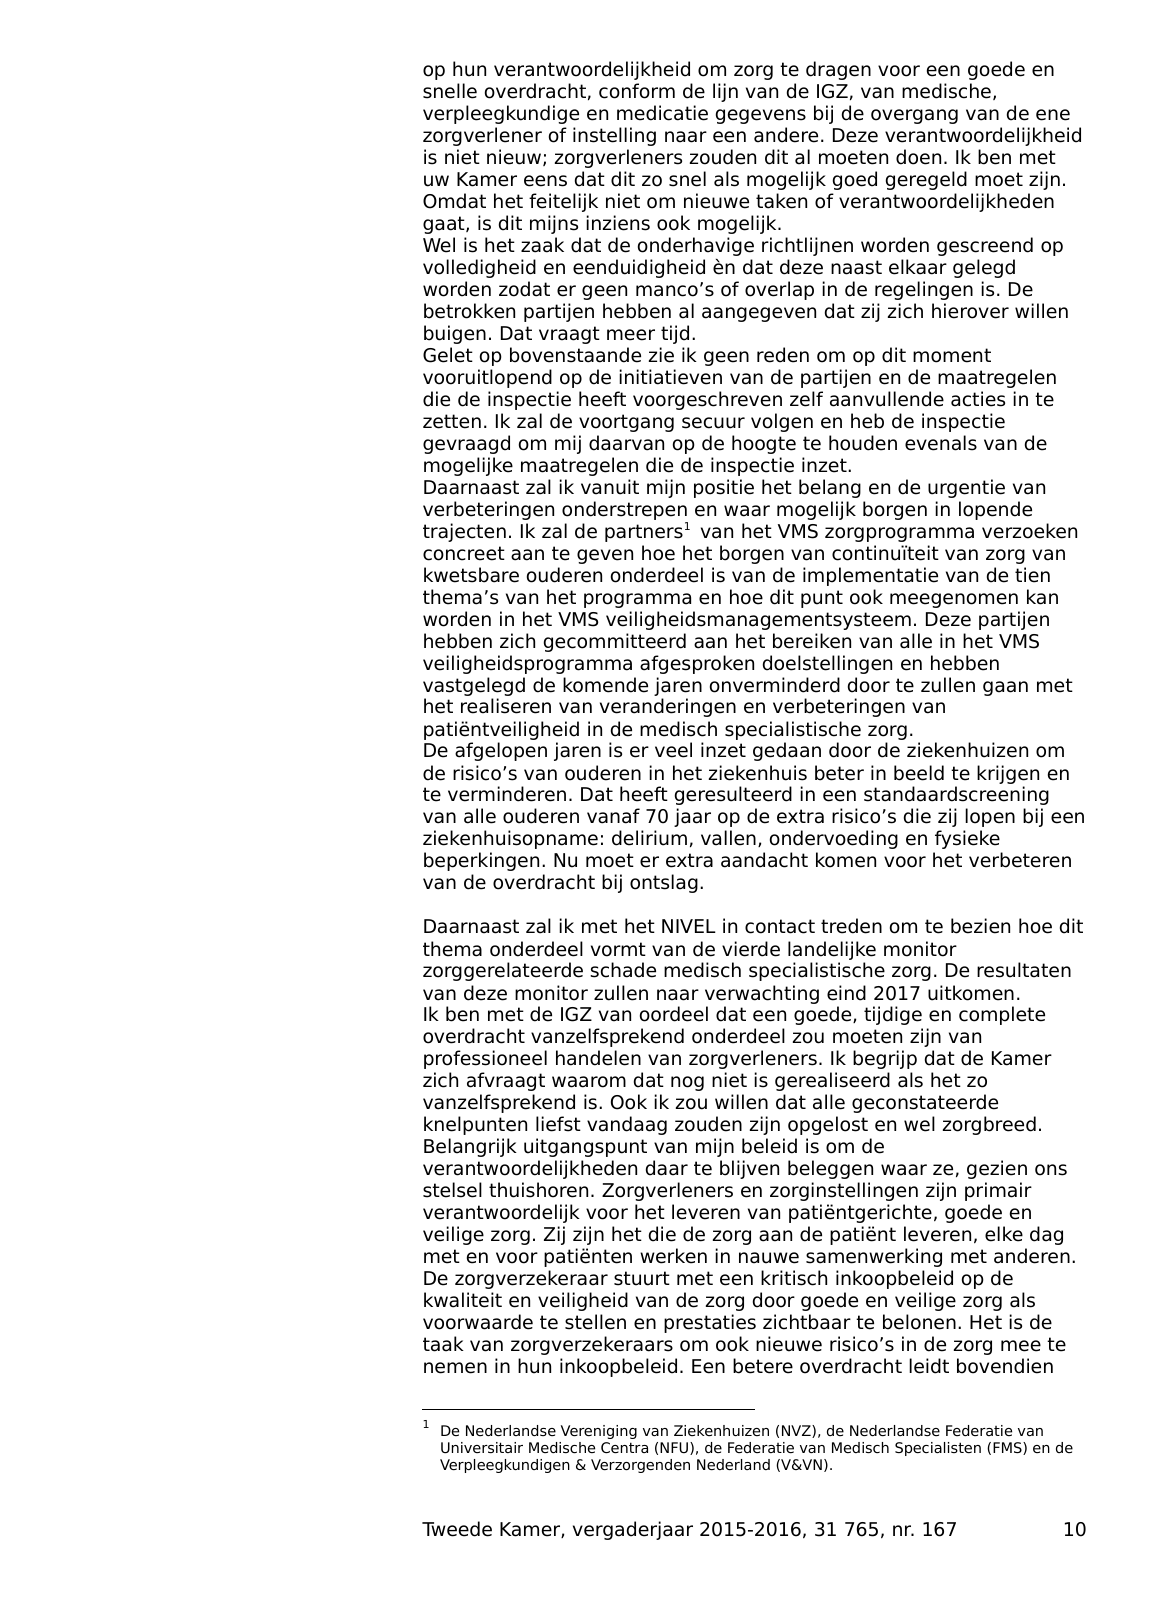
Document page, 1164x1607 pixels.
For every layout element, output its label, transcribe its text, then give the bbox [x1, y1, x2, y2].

text Daarnaast zal ik vanuit mijn positie het belang en de urgentie van verbeteringen onderstrepen en waar mogelijk borgen in lopende trajecten. Ik zal de partners van het VMS zorgprogramma verzoeken concreet aan te geven hoe het borgen van continuïteit van zorg van kwetsbare ouderen onderdeel is van de implementatie van de tien thema’s van het programma en hoe dit punt ook meegenomen kan worden in het VMS veiligheidsmanagementsysteem. Deze partijen hebben zich gecommitteerd aan het bereiken van alle in het VMS veiligheidsprogramma afgesproken doelstellingen en hebben vastgelegd de komende jaren onverminderd door te zullen gaan met het realiseren van veranderingen en verbeteringen van patiëntveiligheid in de medisch specialistische zorg. [422, 477, 1087, 740]
text Belangrijk uitgangspunt van mijn beleid is om de verantwoordelijkheden daar te blijven beleggen waar ze, gezien ons stelsel thuishoren. Zorgverleners en zorginstellingen zijn primair verantwoordelijk voor het leveren van patiëntgerichte, goede en veilige zorg. Zij zijn het die de zorg aan de patiënt leveren, elke dag met en voor patiënten werken in nauwe samenwerking met anderen. De zorgverzekeraar stuurt met een kritisch inkoopbeleid op de kwaliteit en veiligheid van de zorg door goede en veilige zorg als voorwaarde te stellen en prestaties zichtbaar te belonen. Het is de taak van zorgverzekeraars om ook nieuwe risico’s in de zorg mee te nemen in hun inkoopbeleid. Een betere overdracht leidt bovendien [422, 1136, 1087, 1378]
text Ik ben met de IGZ van oordeel dat een goede, tijdige en complete overdracht vanzelfsprekend onderdeel zou moeten zijn van professioneel handelen van zorgverleners. Ik begrijp dat de Kamer zich afvraagt waarom dat nog niet is gerealiseerd als het zo vanzelfsprekend is. Ook ik zou willen dat alle geconstateerde knelpunten liefst vandaag zouden zijn opgelost en wel zorgbreed. [422, 1004, 1087, 1136]
text Wel is het zaak dat de onderhavige richtlijnen worden gescreend op volledigheid en eenduidigheid èn dat deze naast elkaar gelegd worden zodat er geen manco’s of overlap in de regelingen is. De betrokken partijen hebben al aangegeven dat zij zich hierover willen buigen. Dat vraagt meer tijd. [422, 235, 1087, 345]
text De afgelopen jaren is er veel inzet gedaan door de ziekenhuizen om de risico’s van ouderen in het ziekenhuis beter in beeld te krijgen en te verminderen. Dat heeft geresulteerd in een standaardscreening van alle ouderen vanaf 70 jaar op de extra risico’s die zij lopen bij een ziekenhuisopname: delirium, vallen, ondervoeding en fysieke beperkingen. Nu moet er extra aandacht komen voor het verbeteren van de overdracht bij ontslag. [422, 740, 1087, 894]
text De Nederlandse Vereniging van Ziekenhuizen (NVZ), de Nederlandse Federatie van Universitair Medische Centra (NFU), de Federatie van Medisch Specialisten (FMS) en de Verpleegkundigen & Verzorgenden Nederland (V&VN). [422, 1418, 1087, 1474]
text Gelet op bovenstaande zie ik geen reden om op dit moment vooruitlopend op de initiatieven van de partijen en de maatregelen die de inspectie heeft voorgeschreven zelf aanvullende acties in te zetten. Ik zal de voortgang secuur volgen en heb de inspectie gevraagd om mij daarvan op de hoogte te houden evenals van de mogelijke maatregelen die de inspectie inzet. [422, 345, 1087, 477]
text op hun verantwoordelijkheid om zorg te dragen voor een goede en snelle overdracht, conform de lijn van de IGZ, van medische, verpleegkundige en medicatie gegevens bij de overgang van de ene zorgverlener of instelling naar een andere. Deze verantwoordelijkheid is niet nieuw; zorgverleners zouden dit al moeten doen. Ik ben met uw Kamer eens dat dit zo snel als mogelijk goed geregeld moet zijn. Omdat het feitelijk niet om nieuwe taken of verantwoordelijkheden gaat, is dit mijns inziens ook mogelijk. [422, 59, 1087, 235]
text Daarnaast zal ik met het NIVEL in contact treden om te bezien hoe dit thema onderdeel vormt van de vierde landelijke monitor zorggerelateerde schade medisch specialistische zorg. De resultaten van deze monitor zullen naar verwachting eind 2017 uitkomen. [422, 916, 1087, 1004]
